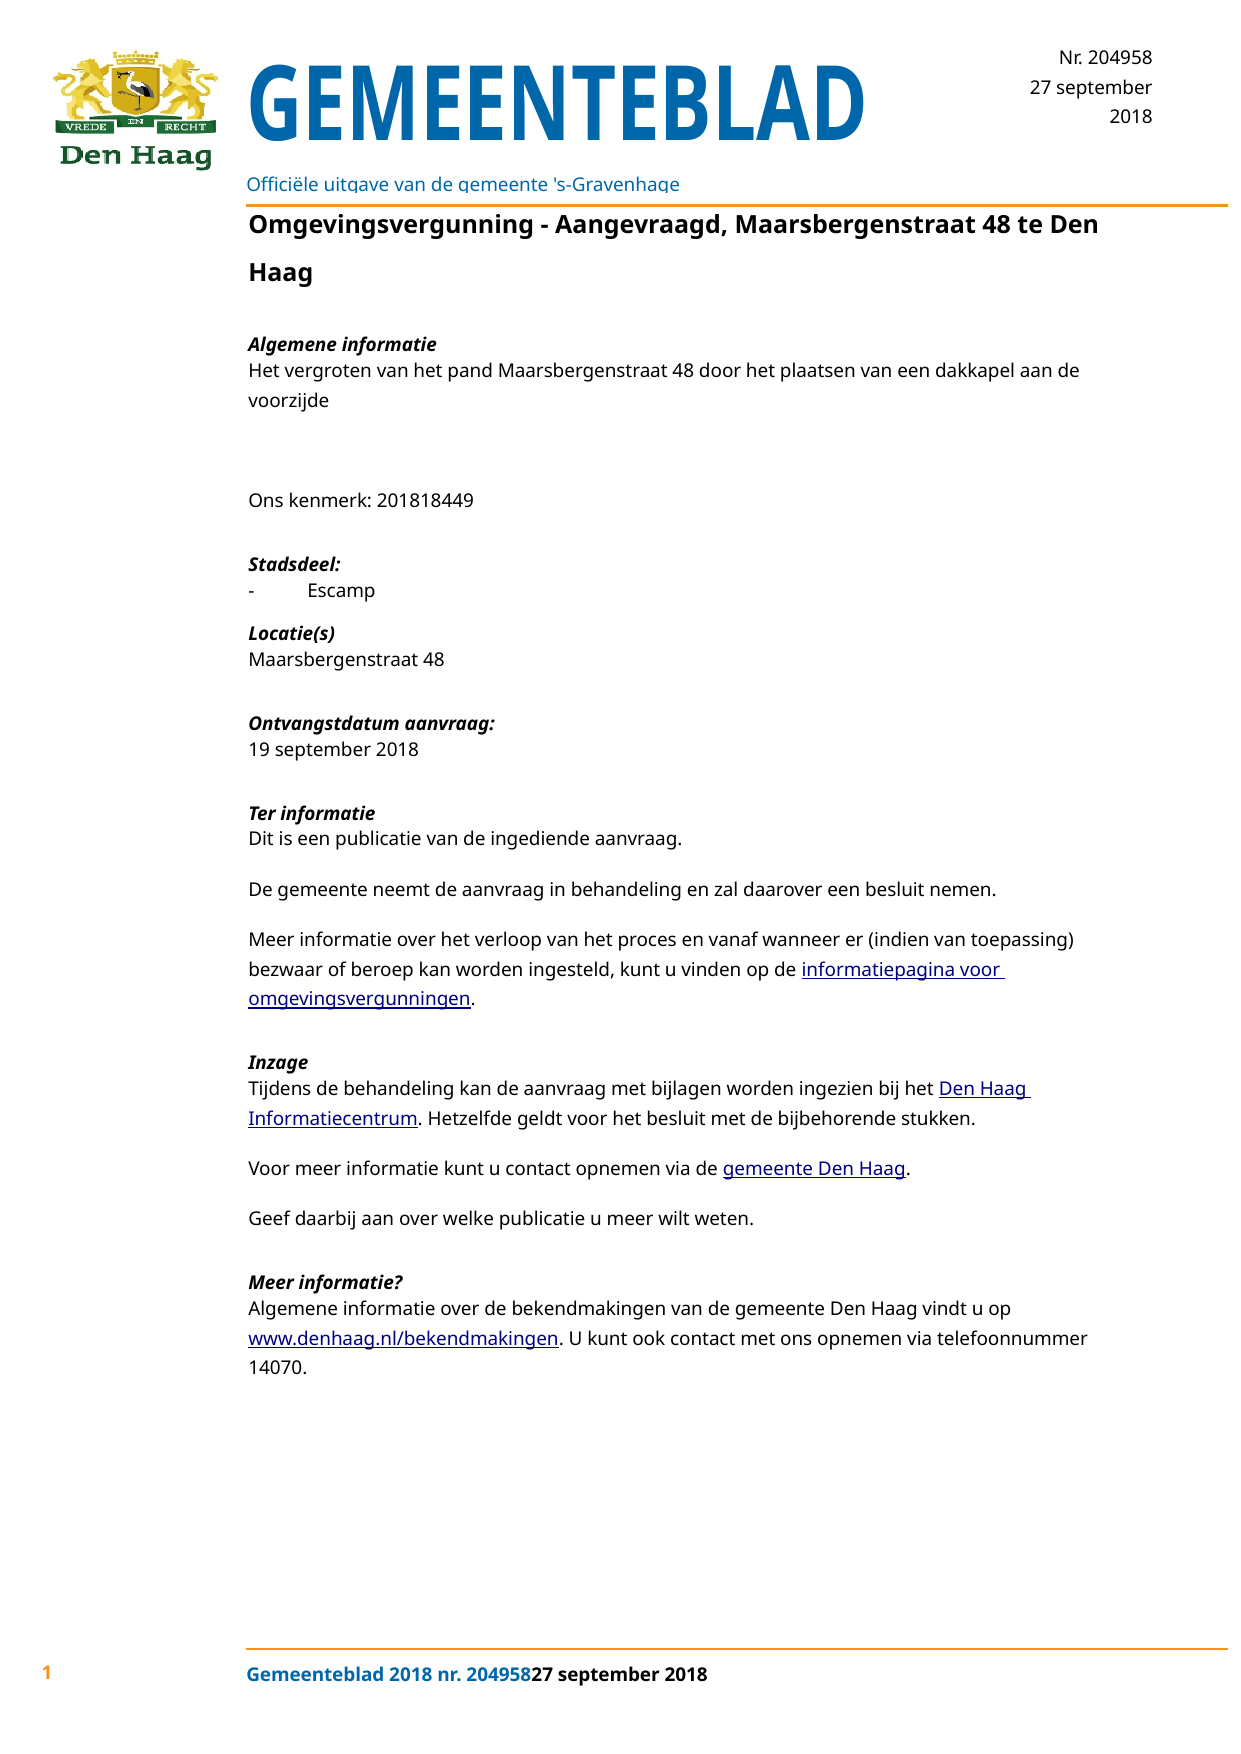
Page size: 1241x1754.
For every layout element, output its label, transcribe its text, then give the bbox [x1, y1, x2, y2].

text Ontvangstdatum aanvraag: [248, 710, 1152, 736]
text Omgevingsvergunning - Aangevraagd, Maarsbergenstraat 48 te Den Haag [248, 207, 1152, 288]
text Ter informatie [248, 800, 1152, 826]
text Geef daarbij aan over welke publicatie u meer wilt weten. [248, 1206, 1152, 1231]
text De gemeente neemt de aanvraag in behandeling en zal daarover een besluit nemen. [248, 876, 1152, 902]
text Het vergroten van het pand Maarsbergenstraat 48 door het plaatsen van een dakkapel aan de voorzijde [248, 357, 1152, 412]
text Algemene informatie over de bekendmakingen van de gemeente Den Haag vindt u op www.denhaag.nl/bekendmakingen. U kunt ook contact met ons opnemen via telefoonnummer 14070. [248, 1295, 1152, 1380]
text Meer informatie? [248, 1269, 1152, 1295]
text Meer informatie over het verloop van het proces en vanaf wanneer er (indien van toepassing) bezwaar of beroep kan worden ingesteld, kunt u vinden op de informatiepagina voor omgevingsvergunningen. [248, 926, 1152, 1011]
text Stadsdeel: [248, 552, 1152, 577]
text Voor meer informatie kunt u contact opnemen via de gemeente Den Haag. [248, 1155, 1152, 1181]
text Inzage [248, 1049, 1152, 1075]
picture [41, 47, 231, 172]
text Tijdens de behandeling kan de aanvraag met bijlagen worden ingezien bij het Den Haag Informatiecentrum. Hetzelfde geldt voor het besluit met de bijbehorende stukken. [248, 1075, 1152, 1131]
text Ons kenmerk: 201818449 [248, 488, 1152, 513]
text Maarsbergenstraat 48 [248, 646, 1152, 672]
text Algemene informatie [248, 331, 1152, 357]
text Dit is een publicatie van de ingediende aanvraag. [248, 826, 1152, 851]
text 19 september 2018 [248, 736, 1152, 762]
text Locatie(s) [248, 620, 1152, 646]
list Escamp [248, 577, 1152, 603]
